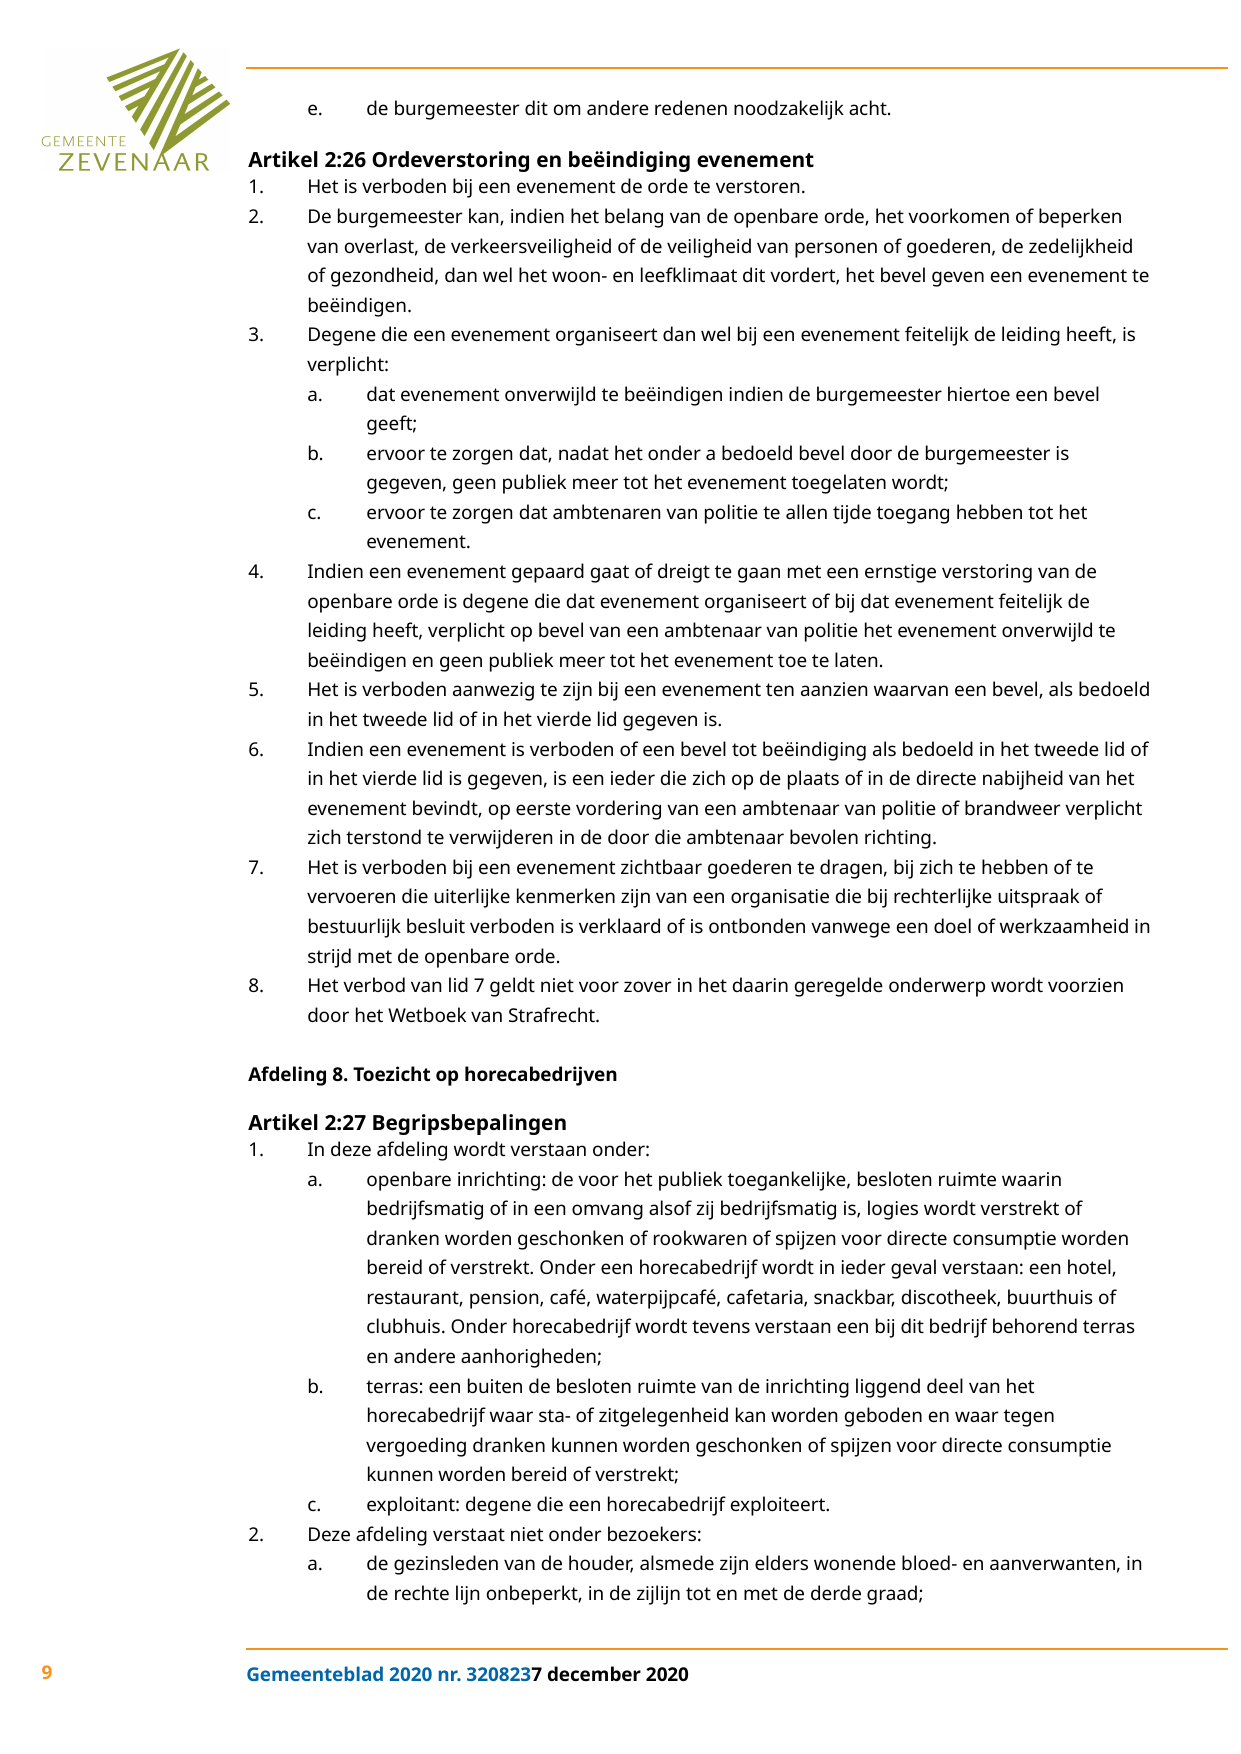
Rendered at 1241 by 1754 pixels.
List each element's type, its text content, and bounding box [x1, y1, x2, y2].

picture [41, 47, 231, 172]
list ervoor te zorgen dat ambtenaren van politie te allen tijde toegang hebben tot het evenement. [307, 499, 1152, 554]
list Degene die een evenement organiseert dan wel bij een evenement feitelijk de leiding heeft, is verplicht: [248, 322, 1152, 377]
list Indien een evenement gepaard gaat of dreigt te gaan met een ernstige verstoring van de [248, 558, 1152, 584]
list de gezinsleden van de houder, alsmede zijn elders wonende bloed- en aanverwanten, in de rechte lijn onbeperkt, in de zijlijn tot en met de derde graad; [307, 1550, 1152, 1606]
list ervoor te zorgen dat, nadat het onder a bedoeld bevel door de burgemeester is gegeven, geen publiek meer tot het evenement toegelaten wordt; [307, 440, 1152, 495]
list de burgemeester dit om andere redenen noodzakelijk acht. [307, 95, 1152, 121]
text Artikel 2:26 Ordeverstoring en beëindiging evenement [248, 145, 1152, 174]
list terras: een buiten de besloten ruimte van de inrichting liggend deel van het horecabedrijf waar sta- of zitgelegenheid kan worden geboden en waar tegen vergoeding dranken kunnen worden geschonken of spijzen voor directe consumptie kunnen worden bereid of verstrekt; [307, 1373, 1152, 1487]
text Artikel 2:27 Begripsbepalingen [248, 1108, 1152, 1136]
list Het is verboden aanwezig te zijn bij een evenement ten aanzien waarvan een bevel, als bedoeld in het tweede lid of in het vierde lid gegeven is. [248, 677, 1152, 732]
list Het is verboden bij een evenement zichtbaar goederen te dragen, bij zich te hebben of te vervoeren die uiterlijke kenmerken zijn van een organisatie die bij rechterlijke uitspraak of bestuurlijk besluit verboden is verklaard of is ontbonden vanwege een doel of werkzaamheid in strijd met de openbare orde. [248, 854, 1152, 968]
list exploitant: degene die een horecabedrijf exploiteert. [307, 1491, 1152, 1517]
list In deze afdeling wordt verstaan onder: [248, 1136, 1152, 1162]
list De burgemeester kan, indien het belang van de openbare orde, het voorkomen of beperken van overlast, de verkeersveiligheid of de veiligheid van personen of goederen, de zedelijkheid of gezondheid, dan wel het woon- en leefklimaat dit vordert, het bevel geven een evenement te beëindigen. [248, 203, 1152, 318]
list openbare orde is degene die dat evenement organiseert of bij dat evenement feitelijk de leiding heeft, verplicht op bevel van een ambtenaar van politie het evenement onverwijld te beëindigen en geen publiek meer tot het evenement toe te laten. [248, 588, 1152, 673]
list Het verbod van lid 7 geldt niet voor zover in het daarin geregelde onderwerp wordt voorzien door het Wetboek van Strafrecht. [248, 972, 1152, 1028]
list dat evenement onverwijld te beëindigen indien de burgemeester hiertoe een bevel geeft; [307, 381, 1152, 436]
list Deze afdeling verstaat niet onder bezoekers: [248, 1521, 1152, 1546]
list openbare inrichting: de voor het publiek toegankelijke, besloten ruimte waarin bedrijfsmatig of in een omvang alsof zij bedrijfsmatig is, logies wordt verstrekt of dranken worden geschonken of rookwaren of spijzen voor directe consumptie worden bereid of verstrekt. Onder een horecabedrijf wordt in ieder geval verstaan: een hotel, restaurant, pension, café, waterpijpcafé, cafetaria, snackbar, discotheek, buurthuis of clubhuis. Onder horecabedrijf wordt tevens verstaan een bij dit bedrijf behorend terras en andere aanhorigheden; [307, 1166, 1152, 1369]
text Afdeling 8. Toezicht op horecabedrijven [248, 1061, 1152, 1087]
list Het is verboden bij een evenement de orde te verstoren. [248, 174, 1152, 199]
list Indien een evenement is verboden of een bevel tot beëindiging als bedoeld in het tweede lid of in het vierde lid is gegeven, is een ieder die zich op de plaats of in de directe nabijheid van het evenement bevindt, op eerste vordering van een ambtenaar van politie of brandweer verplicht zich terstond te verwijderen in de door die ambtenaar bevolen richting. [248, 736, 1152, 850]
